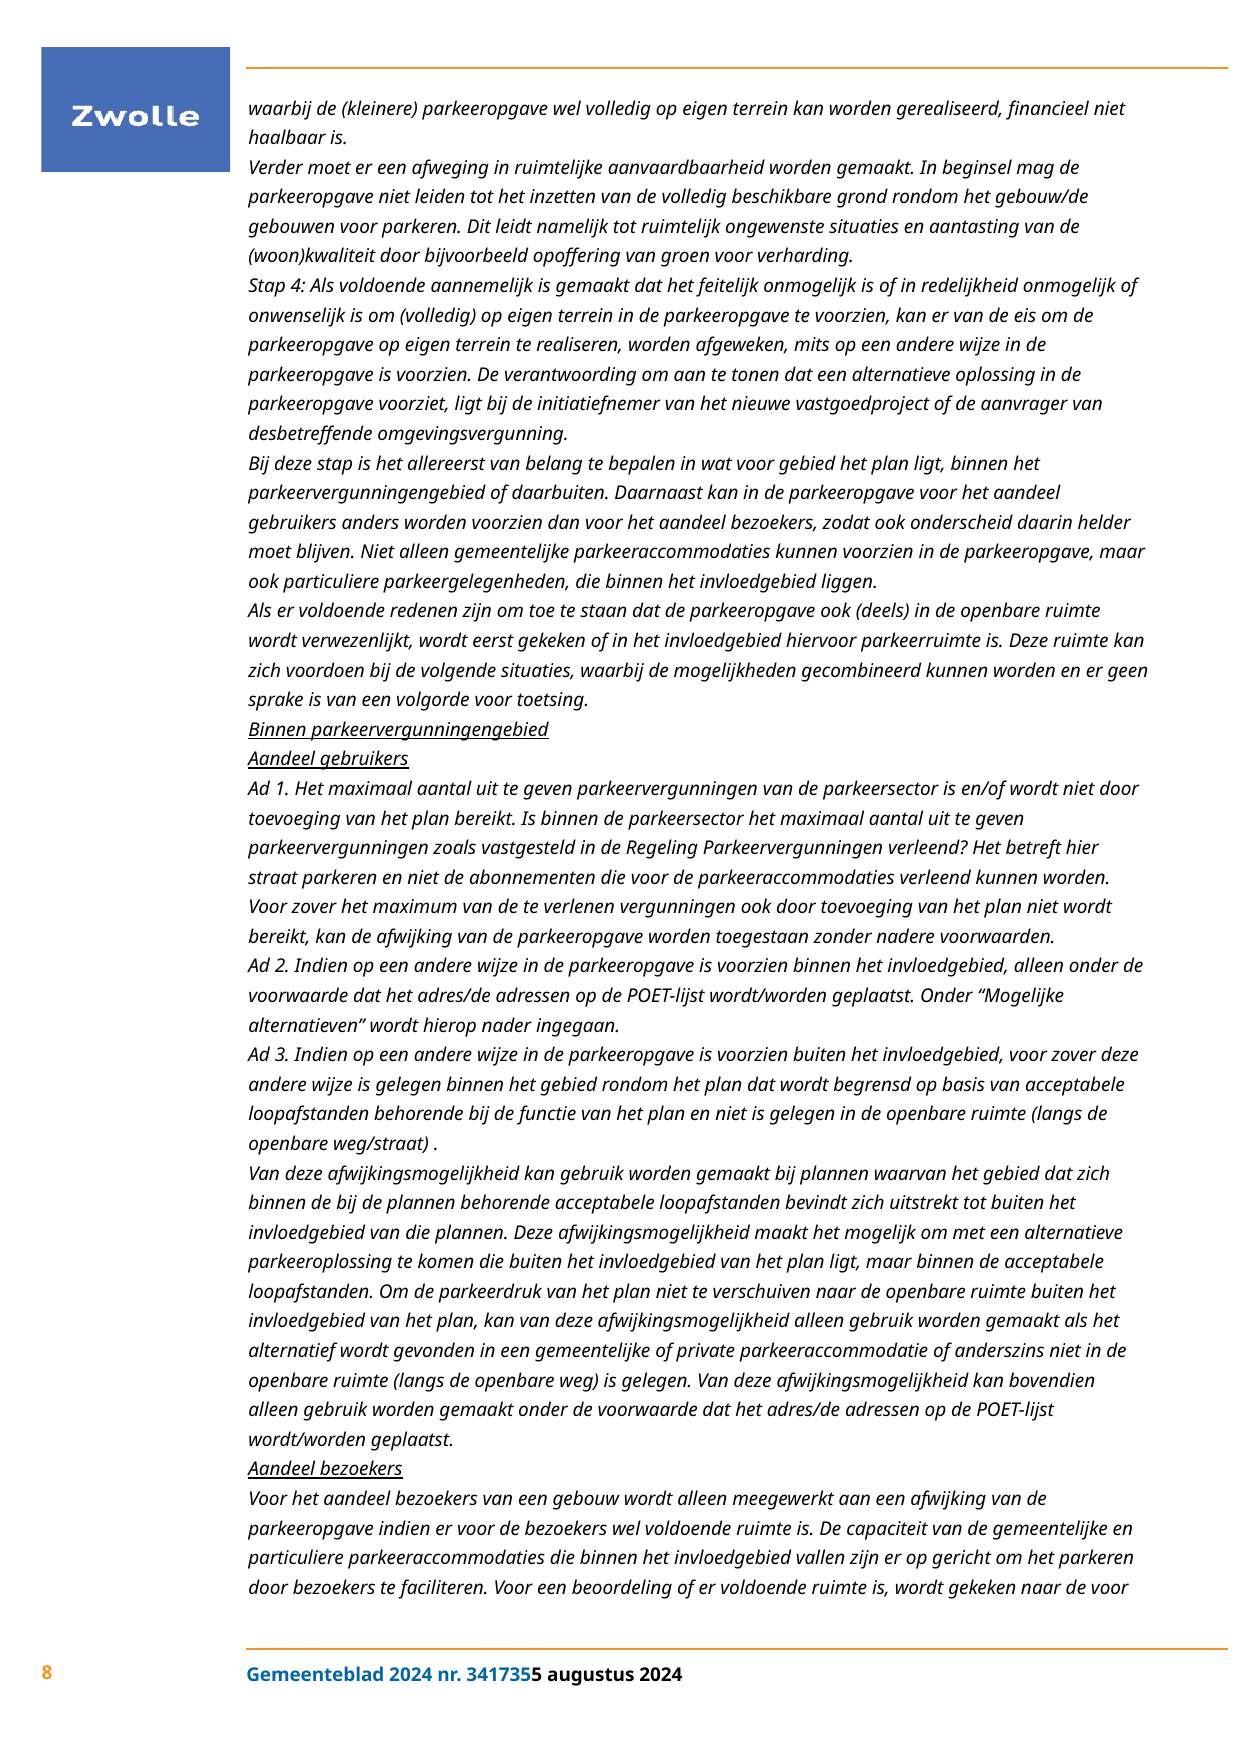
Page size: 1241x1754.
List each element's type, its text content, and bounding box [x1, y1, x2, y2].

text Verder moet er een afweging in ruimtelijke aanvaardbaarheid worden gemaakt. In beginsel mag de parkeeropgave niet leiden tot het inzetten van de volledig beschikbare grond rondom het gebouw/de gebouwen voor parkeren. Dit leidt namelijk tot ruimtelijk ongewenste situaties en aantasting van de (woon)kwaliteit door bijvoorbeeld opoffering van groen voor verharding. [248, 154, 1152, 268]
text Aandeel bezoekers [248, 1456, 1152, 1481]
text Ad 2. Indien op een andere wijze in de parkeeropgave is voorzien binnen het invloedgebied, alleen onder de voorwaarde dat het adres/de adressen op de POET-lijst wordt/worden geplaatst. Onder “Mogelijke alternatieven” wordt hierop nader ingegaan. [248, 953, 1152, 1038]
text Stap 4: Als voldoende aannemelijk is gemaakt dat het feitelijk onmogelijk is of in redelijkheid onmogelijk of onwenselijk is om (volledig) op eigen terrein in de parkeeropgave te voorzien, kan er van de eis om de parkeeropgave op eigen terrein te realiseren, worden afgeweken, mits op een andere wijze in de parkeeropgave is voorzien. De verantwoording om aan te tonen dat een alternatieve oplossing in de parkeeropgave voorziet, ligt bij de initiatiefnemer van het nieuwe vastgoedproject of de aanvrager van desbetreffende omgevingsvergunning. [248, 272, 1152, 446]
text Voor het aandeel bezoekers van een gebouw wordt alleen meegewerkt aan een afwijking van de parkeeropgave indien er voor de bezoekers wel voldoende ruimte is. De capaciteit van de gemeentelijke en particuliere parkeeraccommodaties die binnen het invloedgebied vallen zijn er op gericht om het parkeren door bezoekers te faciliteren. Voor een beoordeling of er voldoende ruimte is, wordt gekeken naar de voor [248, 1485, 1152, 1600]
text Ad 1. Het maximaal aantal uit te geven parkeervergunningen van de parkeersector is en/of wordt niet door toevoeging van het plan bereikt. Is binnen de parkeersector het maximaal aantal uit te geven parkeervergunningen zoals vastgesteld in de Regeling Parkeervergunningen verleend? Het betreft hier straat parkeren en niet de abonnementen die voor de parkeeraccommodaties verleend kunnen worden. Voor zover het maximum van de te verlenen vergunningen ook door toevoeging van het plan niet wordt bereikt, kan de afwijking van de parkeeropgave worden toegestaan zonder nadere voorwaarden. [248, 775, 1152, 949]
text Aandeel gebruikers [248, 746, 1152, 771]
text Ad 3. Indien op een andere wijze in de parkeeropgave is voorzien buiten het invloedgebied, voor zover deze andere wijze is gelegen binnen het gebied rondom het plan dat wordt begrensd op basis van acceptabele loopafstanden behorende bij de functie van het plan en niet is gelegen in de openbare ruimte (langs de openbare weg/straat) . [248, 1041, 1152, 1156]
picture [41, 47, 231, 172]
text Als er voldoende redenen zijn om toe te staan dat de parkeeropgave ook (deels) in de openbare ruimte wordt verwezenlijkt, wordt eerst gekeken of in het invloedgebied hiervoor parkeerruimte is. Deze ruimte kan zich voordoen bij de volgende situaties, waarbij de mogelijkheden gecombineerd kunnen worden en er geen sprake is van een volgorde voor toetsing. [248, 598, 1152, 712]
text Van deze afwijkingsmogelijkheid kan gebruik worden gemaakt bij plannen waarvan het gebied dat zich binnen de bij de plannen behorende acceptabele loopafstanden bevindt zich uitstrekt tot buiten het invloedgebied van die plannen. Deze afwijkingsmogelijkheid maakt het mogelijk om met een alternatieve parkeeroplossing te komen die buiten het invloedgebied van het plan ligt, maar binnen de acceptabele loopafstanden. Om de parkeerdruk van het plan niet te verschuiven naar de openbare ruimte buiten het invloedgebied van het plan, kan van deze afwijkingsmogelijkheid alleen gebruik worden gemaakt als het alternatief wordt gevonden in een gemeentelijke of private parkeeraccommodatie of anderszins niet in de openbare ruimte (langs de openbare weg) is gelegen. Van deze afwijkingsmogelijkheid kan bovendien alleen gebruik worden gemaakt onder de voorwaarde dat het adres/de adressen op de POET-lijst wordt/worden geplaatst. [248, 1160, 1152, 1452]
text Bij deze stap is het allereerst van belang te bepalen in wat voor gebied het plan ligt, binnen het parkeervergunningengebied of daarbuiten. Daarnaast kan in de parkeeropgave voor het aandeel gebruikers anders worden voorzien dan voor het aandeel bezoekers, zodat ook onderscheid daarin helder moet blijven. Niet alleen gemeentelijke parkeeraccommodaties kunnen voorzien in de parkeeropgave, maar ook particuliere parkeergelegenheden, die binnen het invloedgebied liggen. [248, 450, 1152, 594]
text Binnen parkeervergunningengebied [248, 716, 1152, 742]
text waarbij de (kleinere) parkeeropgave wel volledig op eigen terrein kan worden gerealiseerd, financieel niet haalbaar is. [248, 95, 1152, 150]
